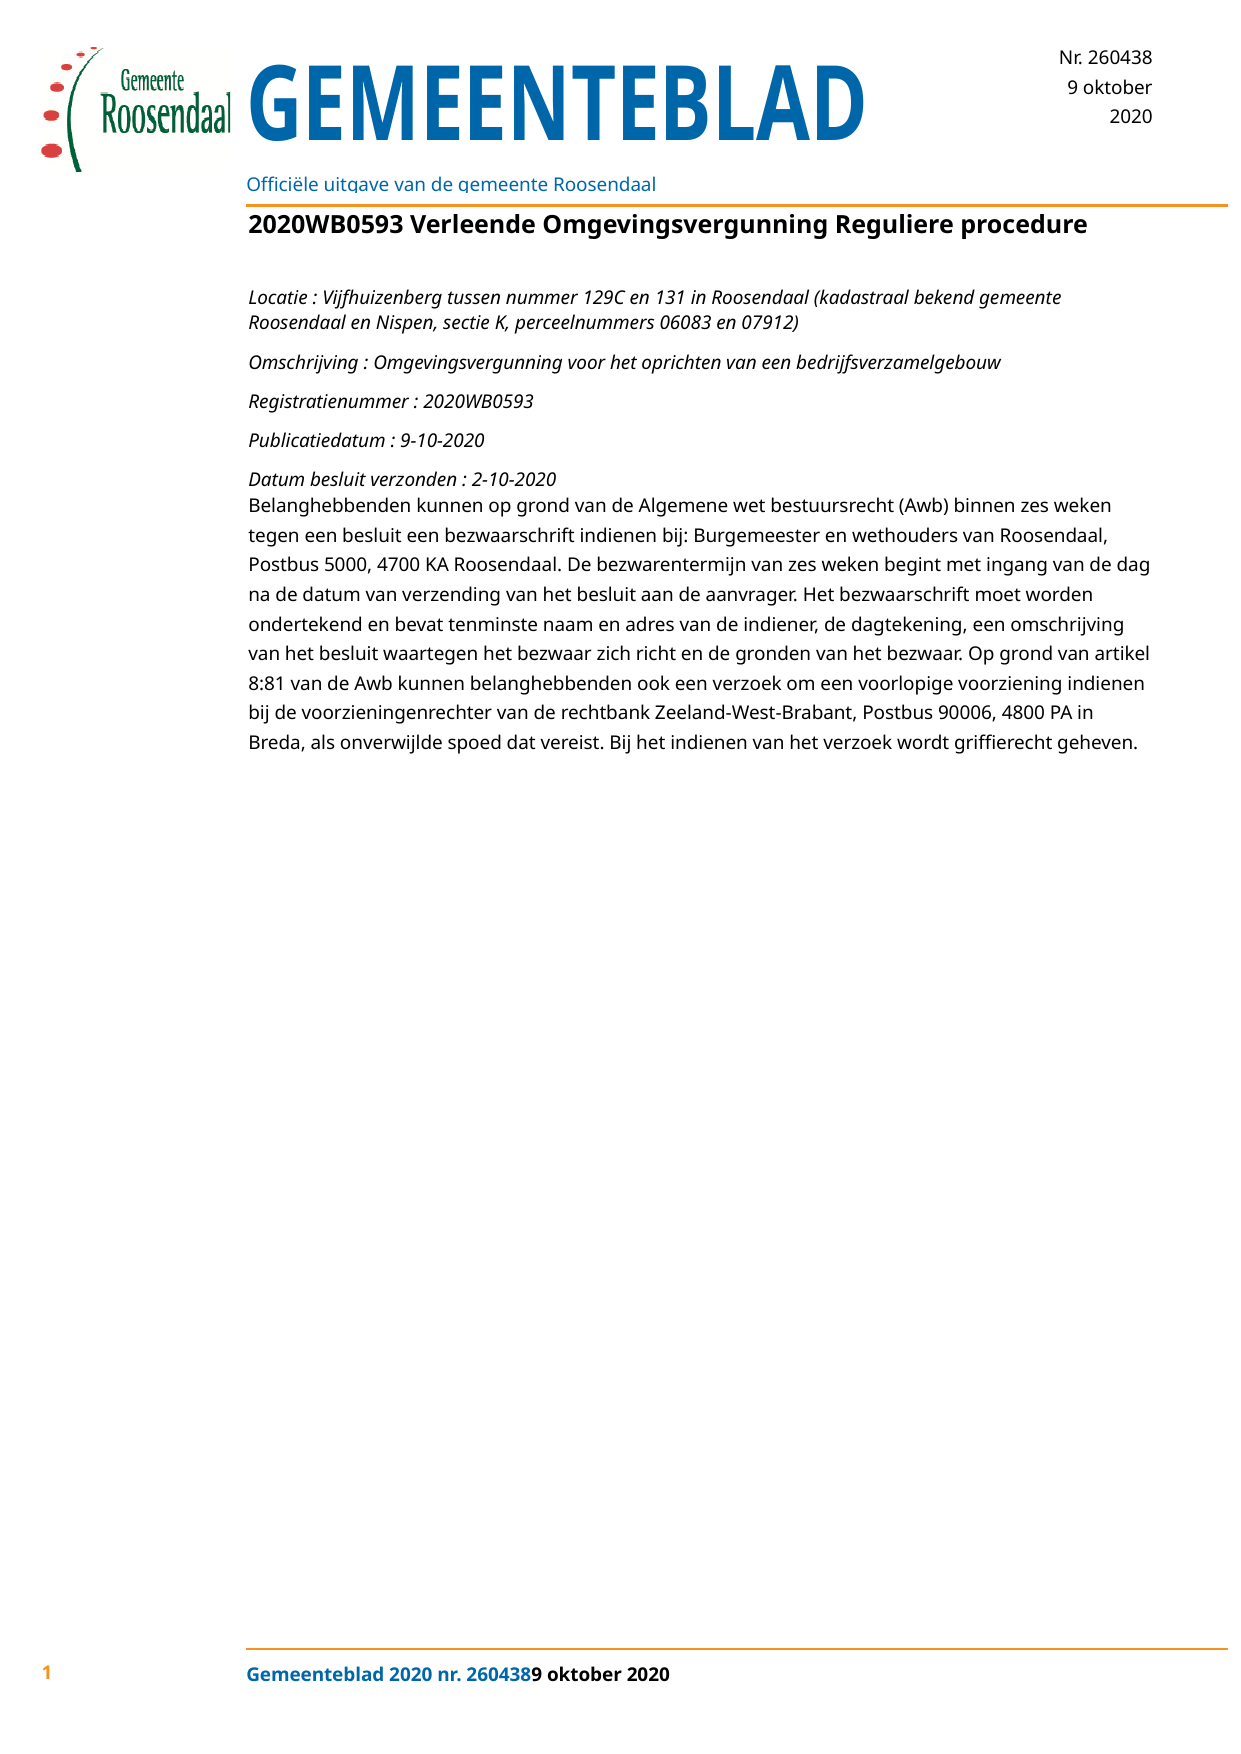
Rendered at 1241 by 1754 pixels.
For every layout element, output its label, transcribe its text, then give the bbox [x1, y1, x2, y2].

picture [41, 47, 231, 172]
text Omschrijving : Omgevingsvergunning voor het oprichten van een bedrijfsverzamelgebouw [248, 349, 1152, 374]
text Publicatiedatum : 9-10-2020 [248, 427, 1152, 453]
text Locatie : Vijfhuizenberg tussen nummer 129C en 131 in Roosendaal (kadastraal bekend gemeente Roosendaal en Nispen, sectie K, perceelnummers 06083 en 07912) [248, 284, 1152, 335]
text Registratienummer : 2020WB0593 [248, 388, 1152, 414]
text Belanghebbenden kunnen op grond van de Algemene wet bestuursrecht (Awb) binnen zes weken tegen een besluit een bezwaarschrift indienen bij: Burgemeester en wethouders van Roosendaal, Postbus 5000, 4700 KA Roosendaal. De bezwarentermijn van zes weken begint met ingang van de dag na de datum van verzending van het besluit aan de aanvrager. Het bezwaarschrift moet worden ondertekend en bevat tenminste naam en adres van de indiener, de dagtekening, een omschrijving van het besluit waartegen het bezwaar zich richt en de gronden van het bezwaar. Op grond van artikel 8:81 van de Awb kunnen belanghebbenden ook een verzoek om een voorlopige voorziening indienen bij de voorzieningenrechter van de rechtbank Zeeland-West-Brabant, Postbus 90006, 4800 PA in Breda, als onverwijlde spoed dat vereist. Bij het indienen van het verzoek wordt griffierecht geheven. [248, 492, 1152, 755]
text Datum besluit verzonden : 2-10-2020 [248, 467, 1152, 492]
text 2020WB0593 Verleende Omgevingsvergunning Reguliere procedure [248, 207, 1152, 241]
